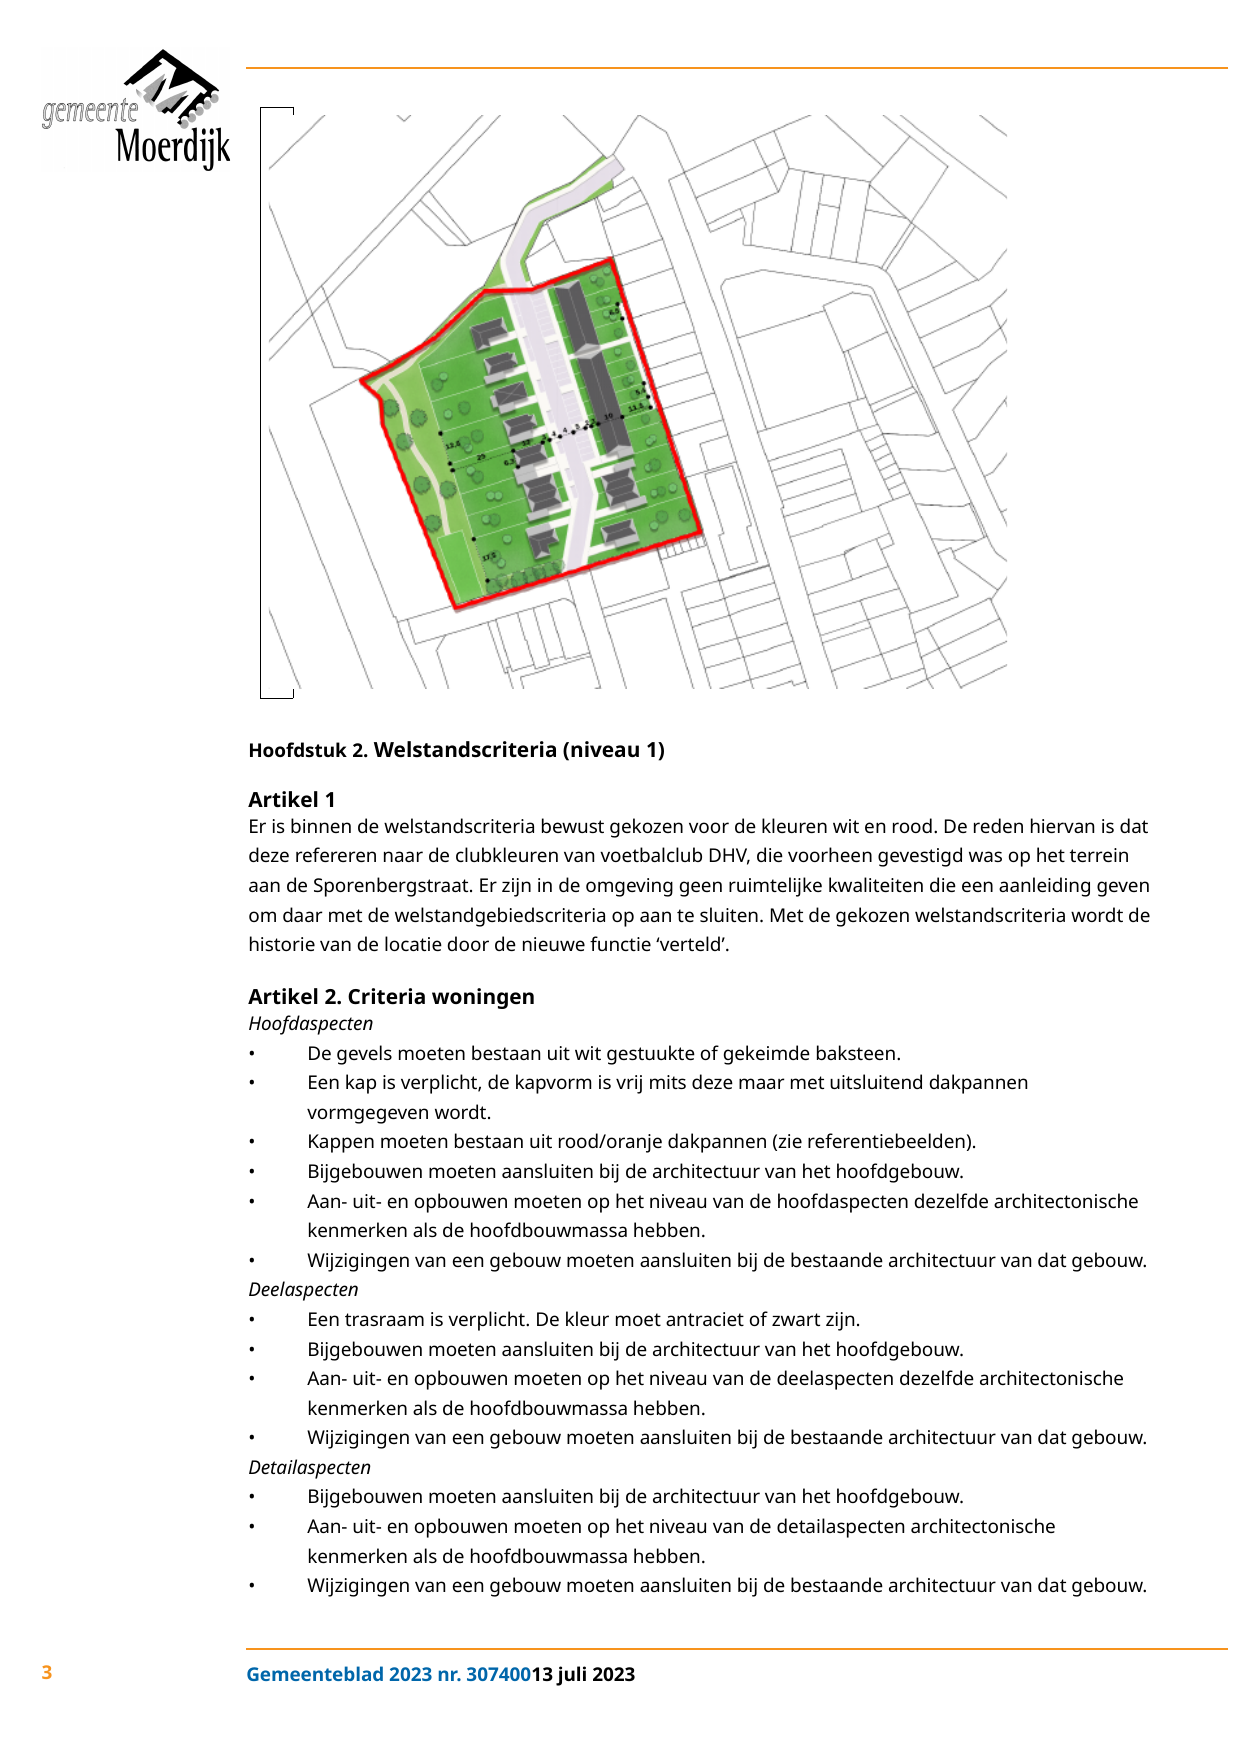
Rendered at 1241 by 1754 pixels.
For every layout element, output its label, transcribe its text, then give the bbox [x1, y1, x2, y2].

text Er is binnen de welstandscriteria bewust gekozen voor de kleuren wit en rood. De reden hiervan is dat deze refereren naar de clubkleuren van voetbalclub DHV, die voorheen gevestigd was op het terrein aan de Sporenbergstraat. Er zijn in de omgeving geen ruimtelijke kwaliteiten die een aanleiding geven om daar met de welstandgebiedscriteria op aan te sluiten. Met de gekozen welstandscriteria wordt de historie van de locatie door de nieuwe functie ‘verteld’. [248, 813, 1152, 957]
text Artikel 1 [248, 785, 1152, 813]
list Wijzigingen van een gebouw moeten aansluiten bij de bestaande architectuur van dat gebouw. [248, 1247, 1152, 1273]
list Bijgebouwen moeten aansluiten bij de architectuur van het hoofdgebouw. [248, 1158, 1152, 1184]
list Aan- uit- en opbouwen moeten op het niveau van de deelaspecten dezelfde architectonische kenmerken als de hoofdbouwmassa hebben. [248, 1365, 1152, 1421]
list Een trasraam is verplicht. De kleur moet antraciet of zwart zijn. [248, 1306, 1152, 1332]
picture [268, 115, 1008, 689]
list Kappen moeten bestaan uit rood/oranje dakpannen (zie referentiebeelden). [248, 1129, 1152, 1154]
list De gevels moeten bestaan uit wit gestuukte of gekeimde baksteen. [248, 1040, 1152, 1066]
text Hoofdaspecten [248, 1010, 1152, 1036]
text Hoofdstuk 2. Welstandscriteria (niveau 1) [248, 735, 1152, 764]
list Bijgebouwen moeten aansluiten bij de architectuur van het hoofdgebouw. [248, 1484, 1152, 1509]
picture [41, 47, 231, 172]
list Aan- uit- en opbouwen moeten op het niveau van de detailaspecten architectonische kenmerken als de hoofdbouwmassa hebben. [248, 1513, 1152, 1568]
text Deelaspecten [248, 1277, 1152, 1302]
list Een kap is verplicht, de kapvorm is vrij mits deze maar met uitsluitend dakpannen vormgegeven wordt. [248, 1069, 1152, 1125]
list Wijzigingen van een gebouw moeten aansluiten bij de bestaande architectuur van dat gebouw. [248, 1572, 1152, 1598]
list Wijzigingen van een gebouw moeten aansluiten bij de bestaande architectuur van dat gebouw. [248, 1424, 1152, 1450]
list Aan- uit- en opbouwen moeten op het niveau van de hoofdaspecten dezelfde architectonische kenmerken als de hoofdbouwmassa hebben. [248, 1188, 1152, 1243]
list Bijgebouwen moeten aansluiten bij de architectuur van het hoofdgebouw. [248, 1336, 1152, 1361]
text Detailaspecten [248, 1454, 1152, 1480]
text Artikel 2. Criteria woningen [248, 982, 1152, 1010]
